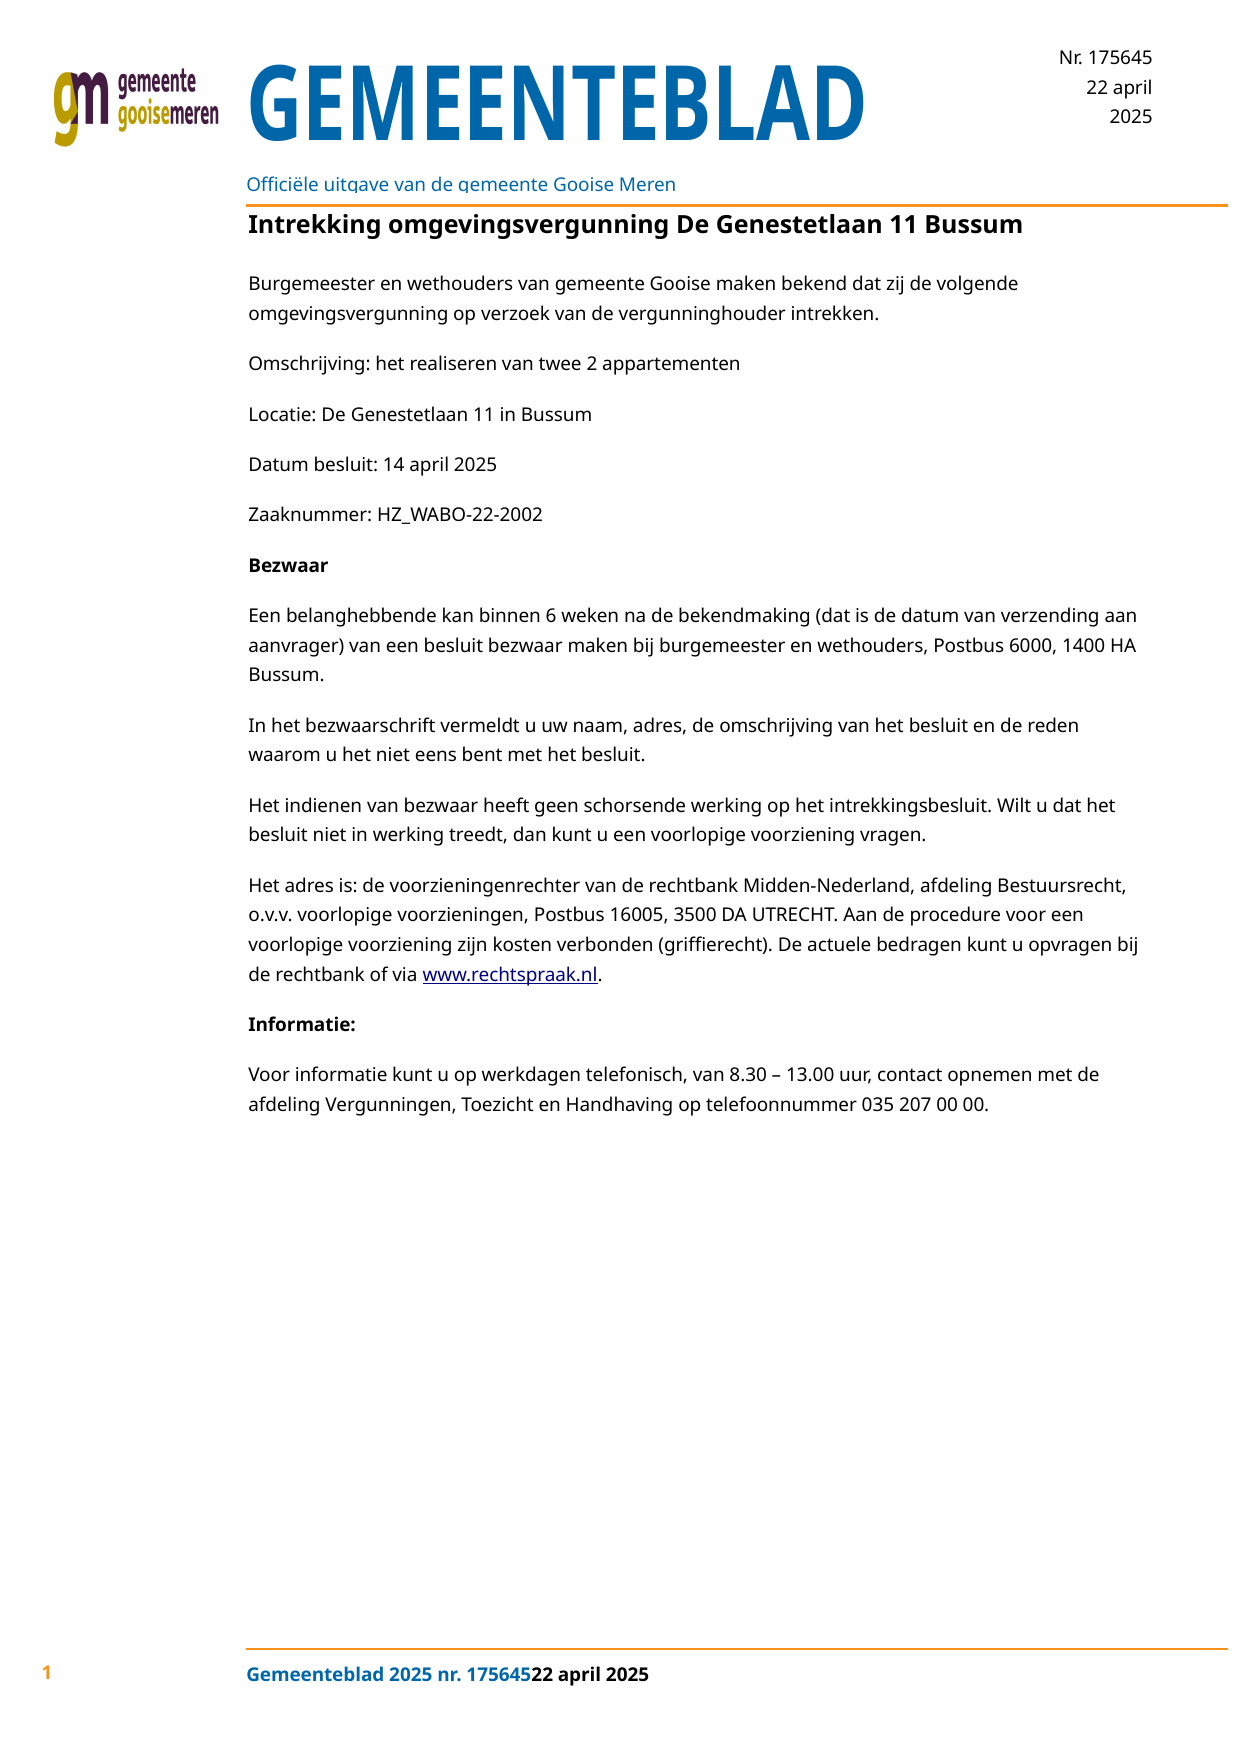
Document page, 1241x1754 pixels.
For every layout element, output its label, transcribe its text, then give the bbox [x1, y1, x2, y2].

text Datum besluit: 14 april 2025 [248, 451, 1152, 477]
text Informatie: [248, 1011, 1152, 1037]
text In het bezwaarschrift vermeldt u uw naam, adres, de omschrijving van het besluit en de reden waarom u het niet eens bent met het besluit. [248, 712, 1152, 767]
text Omschrijving: het realiseren van twee 2 appartementen [248, 350, 1152, 376]
text Een belanghebbende kan binnen 6 weken na de bekendmaking (dat is de datum van verzending aan aanvrager) van een besluit bezwaar maken bij burgemeester en wethouders, Postbus 6000, 1400 HA Bussum. [248, 602, 1152, 687]
text Burgemeester en wethouders van gemeente Gooise maken bekend dat zij de volgende omgevingsvergunning op verzoek van de vergunninghouder intrekken. [248, 270, 1152, 326]
picture [41, 47, 231, 172]
text Het adres is: de voorzieningenrechter van de rechtbank Midden-Nederland, afdeling Bestuursrecht, o.v.v. voorlopige voorzieningen, Postbus 16005, 3500 DA UTRECHT. Aan de procedure voor een voorlopige voorziening zijn kosten verbonden (griffierecht). De actuele bedragen kunt u opvragen bij de rechtbank of via www.rechtspraak.nl. [248, 872, 1152, 986]
text Voor informatie kunt u op werkdagen telefonisch, van 8.30 – 13.00 uur, contact opnemen met de afdeling Vergunningen, Toezicht en Handhaving op telefoonnummer 035 207 00 00. [248, 1062, 1152, 1117]
text Intrekking omgevingsvergunning De Genestetlaan 11 Bussum [248, 207, 1152, 241]
text Zaaknummer: HZ_WABO-22-2002 [248, 502, 1152, 527]
text Locatie: De Genestetlaan 11 in Bussum [248, 401, 1152, 426]
text Bezwaar [248, 552, 1152, 578]
text Het indienen van bezwaar heeft geen schorsende werking op het intrekkingsbesluit. Wilt u dat het besluit niet in werking treedt, dan kunt u een voorlopige voorziening vragen. [248, 792, 1152, 847]
